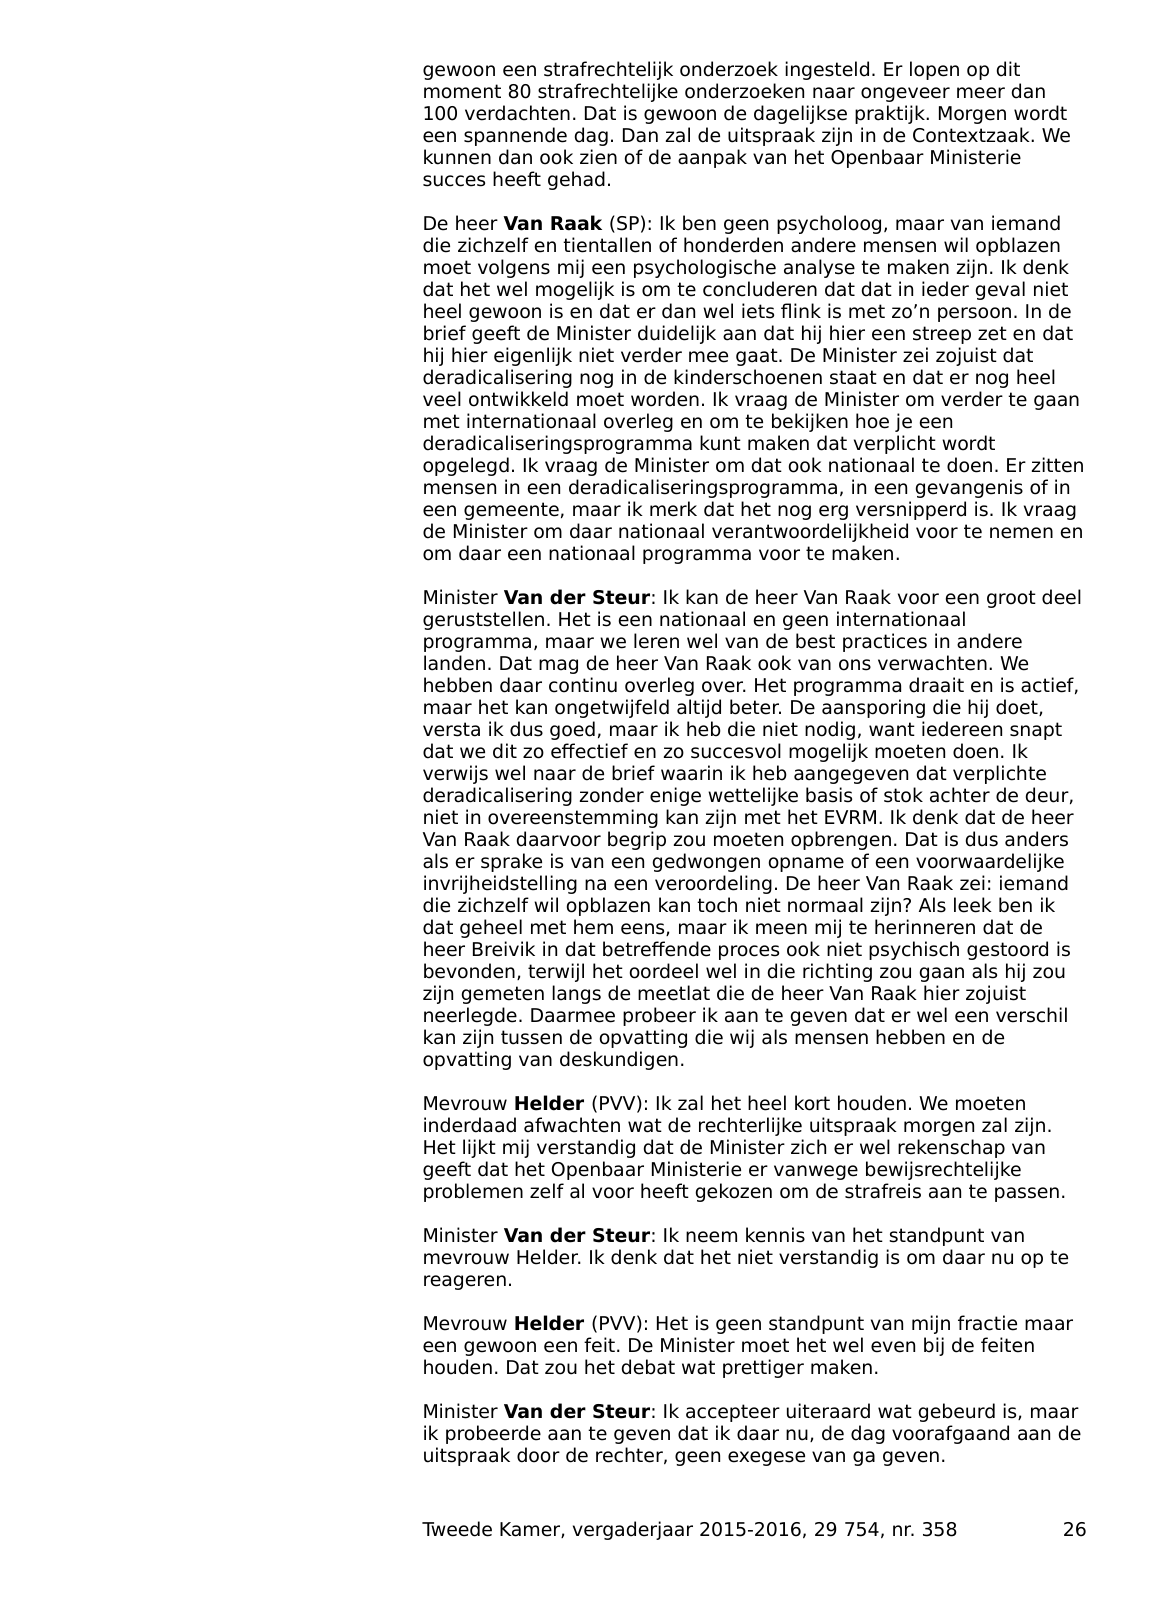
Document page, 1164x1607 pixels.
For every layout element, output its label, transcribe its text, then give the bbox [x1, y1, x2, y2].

text De heer Van Raak (SP): Ik ben geen psycholoog, maar van iemand die zichzelf en tientallen of honderden andere mensen wil opblazen moet volgens mij een psychologische analyse te maken zijn. Ik denk dat het wel mogelijk is om te concluderen dat dat in ieder geval niet heel gewoon is en dat er dan wel iets flink is met zo’n persoon. In de brief geeft de Minister duidelijk aan dat hij hier een streep zet en dat hij hier eigenlijk niet verder mee gaat. De Minister zei zojuist dat deradicalisering nog in de kinderschoenen staat en dat er nog heel veel ontwikkeld moet worden. Ik vraag de Minister om verder te gaan met internationaal overleg en om te bekijken hoe je een deradicaliseringsprogramma kunt maken dat verplicht wordt opgelegd. Ik vraag de Minister om dat ook nationaal te doen. Er zitten mensen in een deradicaliseringsprogramma, in een gevangenis of in een gemeente, maar ik merk dat het nog erg versnipperd is. Ik vraag de Minister om daar nationaal verantwoordelijkheid voor te nemen en om daar een nationaal programma voor te maken. [422, 213, 1087, 565]
text Mevrouw Helder (PVV): Ik zal het heel kort houden. We moeten inderdaad afwachten wat de rechterlijke uitspraak morgen zal zijn. Het lijkt mij verstandig dat de Minister zich er wel rekenschap van geeft dat het Openbaar Ministerie er vanwege bewijsrechtelijke problemen zelf al voor heeft gekozen om de strafreis aan te passen. [422, 1093, 1087, 1203]
text Minister Van der Steur: Ik kan de heer Van Raak voor een groot deel geruststellen. Het is een nationaal en geen internationaal programma, maar we leren wel van de best practices in andere landen. Dat mag de heer Van Raak ook van ons verwachten. We hebben daar continu overleg over. Het programma draait en is actief, maar het kan ongetwijfeld altijd beter. De aansporing die hij doet, versta ik dus goed, maar ik heb die niet nodig, want iedereen snapt dat we dit zo effectief en zo succesvol mogelijk moeten doen. Ik verwijs wel naar de brief waarin ik heb aangegeven dat verplichte deradicalisering zonder enige wettelijke basis of stok achter de deur, niet in overeenstemming kan zijn met het EVRM. Ik denk dat de heer Van Raak daarvoor begrip zou moeten opbrengen. Dat is dus anders als er sprake is van een gedwongen opname of een voorwaardelijke invrijheidstelling na een veroordeling. De heer Van Raak zei: iemand die zichzelf wil opblazen kan toch niet normaal zijn? Als leek ben ik dat geheel met hem eens, maar ik meen mij te herinneren dat de heer Breivik in dat betreffende proces ook niet psychisch gestoord is bevonden, terwijl het oordeel wel in die richting zou gaan als hij zou zijn gemeten langs de meetlat die de heer Van Raak hier zojuist neerlegde. Daarmee probeer ik aan te geven dat er wel een verschil kan zijn tussen de opvatting die wij als mensen hebben en de opvatting van deskundigen. [422, 587, 1087, 1071]
text Mevrouw Helder (PVV): Het is geen standpunt van mijn fractie maar een gewoon een feit. De Minister moet het wel even bij de feiten houden. Dat zou het debat wat prettiger maken. [422, 1313, 1087, 1379]
text gewoon een strafrechtelijk onderzoek ingesteld. Er lopen op dit moment 80 strafrechtelijke onderzoeken naar ongeveer meer dan 100 verdachten. Dat is gewoon de dagelijkse praktijk. Morgen wordt een spannende dag. Dan zal de uitspraak zijn in de Contextzaak. We kunnen dan ook zien of de aanpak van het Openbaar Ministerie succes heeft gehad. [422, 59, 1087, 191]
text Minister Van der Steur: Ik accepteer uiteraard wat gebeurd is, maar ik probeerde aan te geven dat ik daar nu, de dag voorafgaand aan de uitspraak door de rechter, geen exegese van ga geven. [422, 1401, 1087, 1467]
text Minister Van der Steur: Ik neem kennis van het standpunt van mevrouw Helder. Ik denk dat het niet verstandig is om daar nu op te reageren. [422, 1225, 1087, 1291]
